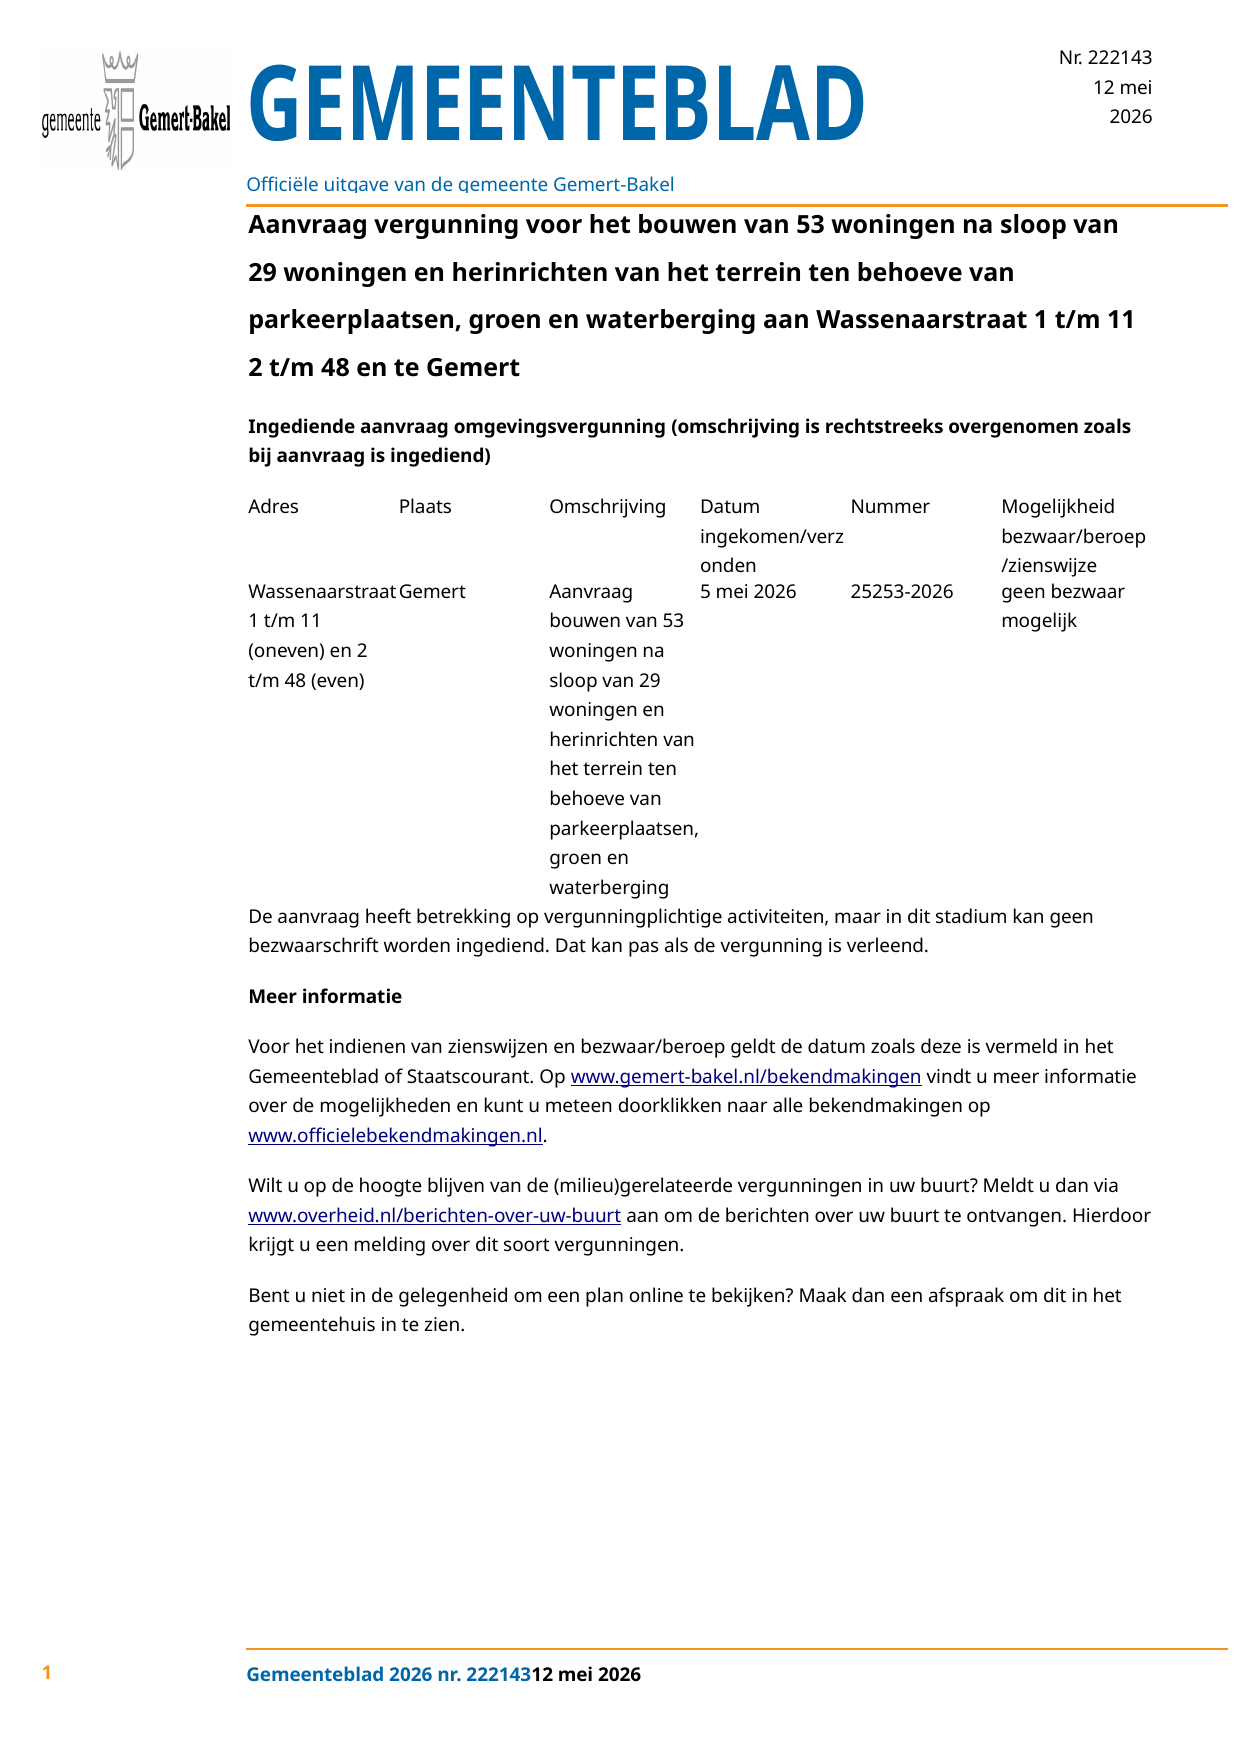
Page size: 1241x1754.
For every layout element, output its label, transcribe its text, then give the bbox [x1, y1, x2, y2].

table_cell Aanvraag bouwen van 53 woningen na sloop van 29 woningen en herinrichten van het terrein ten behoeve van parkeerplaatsen, groen en waterberging [549, 578, 700, 900]
table_cell Wassenaarstraat 1 t/m 11 (oneven) en 2 t/m 48 (even) [248, 578, 398, 900]
text De aanvraag heeft betrekking op vergunningplichtige activiteiten, maar in dit stadium kan geen bezwaarschrift worden ingediend. Dat kan pas als de vergunning is verleend. [248, 903, 1152, 958]
text Voor het indienen van zienswijzen en bezwaar/beroep geldt de datum zoals deze is vermeld in het Gemeenteblad of Staatscourant. Op www.gemert-bakel.nl/bekendmakingen vindt u meer informatie over de mogelijkheden en kunt u meteen doorklikken naar alle bekendmakingen op www.officielebekendmakingen.nl. [248, 1033, 1152, 1148]
table_cell geen bezwaar mogelijk [1001, 578, 1152, 900]
table_header Mogelijkheid bezwaar/beroep/zienswijze [1001, 493, 1152, 578]
table_cell 5 mei 2026 [700, 578, 850, 900]
text Ingediende aanvraag omgevingsvergunning (omschrijving is rechtstreeks overgenomen zoals bij aanvraag is ingediend) [248, 413, 1152, 468]
text Meer informatie [248, 983, 1152, 1009]
table_header Omschrijving [549, 493, 700, 578]
table_cell Gemert [399, 578, 549, 900]
text Wilt u op de hoogte blijven van de (milieu)gerelateerde vergunningen in uw buurt? Meldt u dan via www.overheid.nl/berichten-over-uw-buurt aan om de berichten over uw buurt te ontvangen. Hierdoor krijgt u een melding over dit soort vergunningen. [248, 1172, 1152, 1257]
table_header Nummer [850, 493, 1001, 578]
table_header Plaats [399, 493, 549, 578]
picture [41, 47, 231, 172]
table_header Adres [248, 493, 398, 578]
text Aanvraag vergunning voor het bouwen van 53 woningen na sloop van 29 woningen en herinrichten van het terrein ten behoeve van parkeerplaatsen, groen en waterberging aan Wassenaarstraat 1 t/m 11 2 t/m 48 en te Gemert [248, 207, 1152, 384]
table_header Datum ingekomen/verzonden [700, 493, 850, 578]
table_cell 25253-2026 [850, 578, 1001, 900]
text Bent u niet in de gelegenheid om een plan online te bekijken? Maak dan een afspraak om dit in het gemeentehuis in te zien. [248, 1282, 1152, 1337]
